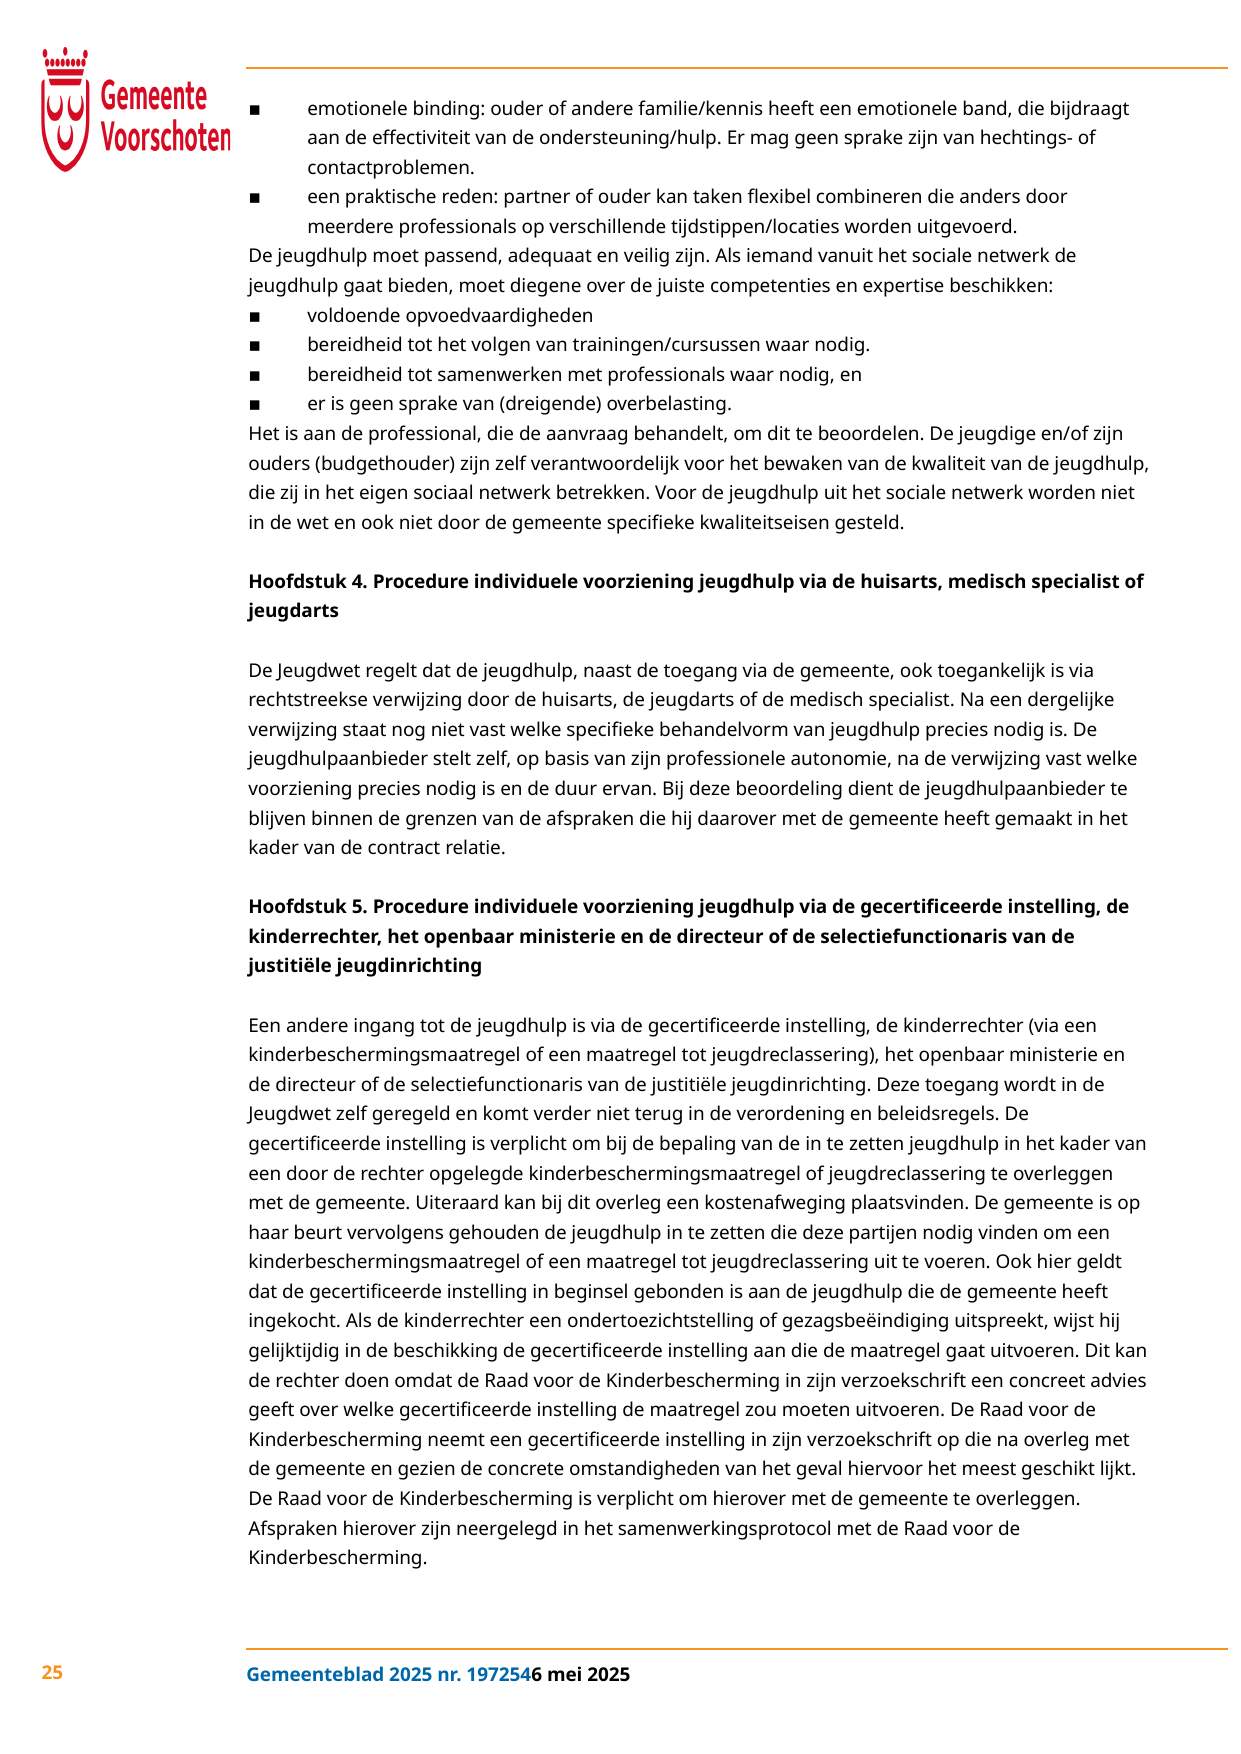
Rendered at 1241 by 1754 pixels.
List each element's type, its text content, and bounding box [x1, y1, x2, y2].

text Het is aan de professional, die de aanvraag behandelt, om dit te beoordelen. De jeugdige en/of zijn ouders (budgethouder) zijn zelf verantwoordelijk voor het bewaken van de kwaliteit van de jeugdhulp, die zij in het eigen sociaal netwerk betrekken. Voor de jeugdhulp uit het sociale netwerk worden niet in de wet en ook niet door de gemeente specifieke kwaliteitseisen gesteld. [248, 420, 1152, 535]
text De jeugdhulp moet passend, adequaat en veilig zijn. Als iemand vanuit het sociale netwerk de jeugdhulp gaat bieden, moet diegene over de juiste competenties en expertise beschikken: [248, 243, 1152, 298]
list emotionele binding: ouder of andere familie/kennis heeft een emotionele band, die bijdraagt aan de effectiviteit van de ondersteuning/hulp. Er mag geen sprake zijn van hechtings- of contactproblemen. [248, 95, 1152, 180]
list een praktische reden: partner of ouder kan taken flexibel combineren die anders door meerdere professionals op verschillende tijdstippen/locaties worden uitgevoerd. [248, 183, 1152, 239]
list bereidheid tot het volgen van trainingen/cursussen waar nodig. [248, 331, 1152, 357]
text Hoofdstuk 4. Procedure individuele voorziening jeugdhulp via de huisarts, medisch specialist of jeugdarts [248, 568, 1152, 623]
text De Jeugdwet regelt dat de jeugdhulp, naast de toegang via de gemeente, ook toegankelijk is via rechtstreekse verwijzing door de huisarts, de jeugdarts of de medisch specialist. Na een dergelijke verwijzing staat nog niet vast welke specifieke behandelvorm van jeugdhulp precies nodig is. De jeugdhulpaanbieder stelt zelf, op basis van zijn professionele autonomie, na de verwijzing vast welke voorziening precies nodig is en de duur ervan. Bij deze beoordeling dient de jeugdhulpaanbieder te blijven binnen de grenzen van de afspraken die hij daarover met de gemeente heeft gemaakt in het kader van de contract relatie. [248, 657, 1152, 860]
text Hoofdstuk 5. Procedure individuele voorziening jeugdhulp via de gecertificeerde instelling, de kinderrechter, het openbaar ministerie en de directeur of de selectiefunctionaris van de justitiële jeugdinrichting [248, 893, 1152, 978]
list er is geen sprake van (dreigende) overbelasting. [248, 391, 1152, 416]
list bereidheid tot samenwerken met professionals waar nodig, en [248, 361, 1152, 387]
picture [41, 47, 231, 172]
text Een andere ingang tot de jeugdhulp is via de gecertificeerde instelling, de kinderrechter (via een kinderbeschermingsmaatregel of een maatregel tot jeugdreclassering), het openbaar ministerie en de directeur of de selectiefunctionaris van de justitiële jeugdinrichting. Deze toegang wordt in de Jeugdwet zelf geregeld en komt verder niet terug in de verordening en beleidsregels. De gecertificeerde instelling is verplicht om bij de bepaling van de in te zetten jeugdhulp in het kader van een door de rechter opgelegde kinderbeschermingsmaatregel of jeugdreclassering te overleggen met de gemeente. Uiteraard kan bij dit overleg een kostenafweging plaatsvinden. De gemeente is op haar beurt vervolgens gehouden de jeugdhulp in te zetten die deze partijen nodig vinden om een kinderbeschermingsmaatregel of een maatregel tot jeugdreclassering uit te voeren. Ook hier geldt dat de gecertificeerde instelling in beginsel gebonden is aan de jeugdhulp die de gemeente heeft ingekocht. Als de kinderrechter een ondertoezichtstelling of gezagsbeëindiging uitspreekt, wijst hij gelijktijdig in de beschikking de gecertificeerde instelling aan die de maatregel gaat uitvoeren. Dit kan de rechter doen omdat de Raad voor de Kinderbescherming in zijn verzoekschrift een concreet advies geeft over welke gecertificeerde instelling de maatregel zou moeten uitvoeren. De Raad voor de Kinderbescherming neemt een gecertificeerde instelling in zijn verzoekschrift op die na overleg met de gemeente en gezien de concrete omstandigheden van het geval hiervoor het meest geschikt lijkt. De Raad voor de Kinderbescherming is verplicht om hierover met de gemeente te overleggen. Afspraken hierover zijn neergelegd in het samenwerkingsprotocol met de Raad voor de Kinderbescherming. [248, 1012, 1152, 1570]
list voldoende opvoedvaardigheden [248, 302, 1152, 328]
